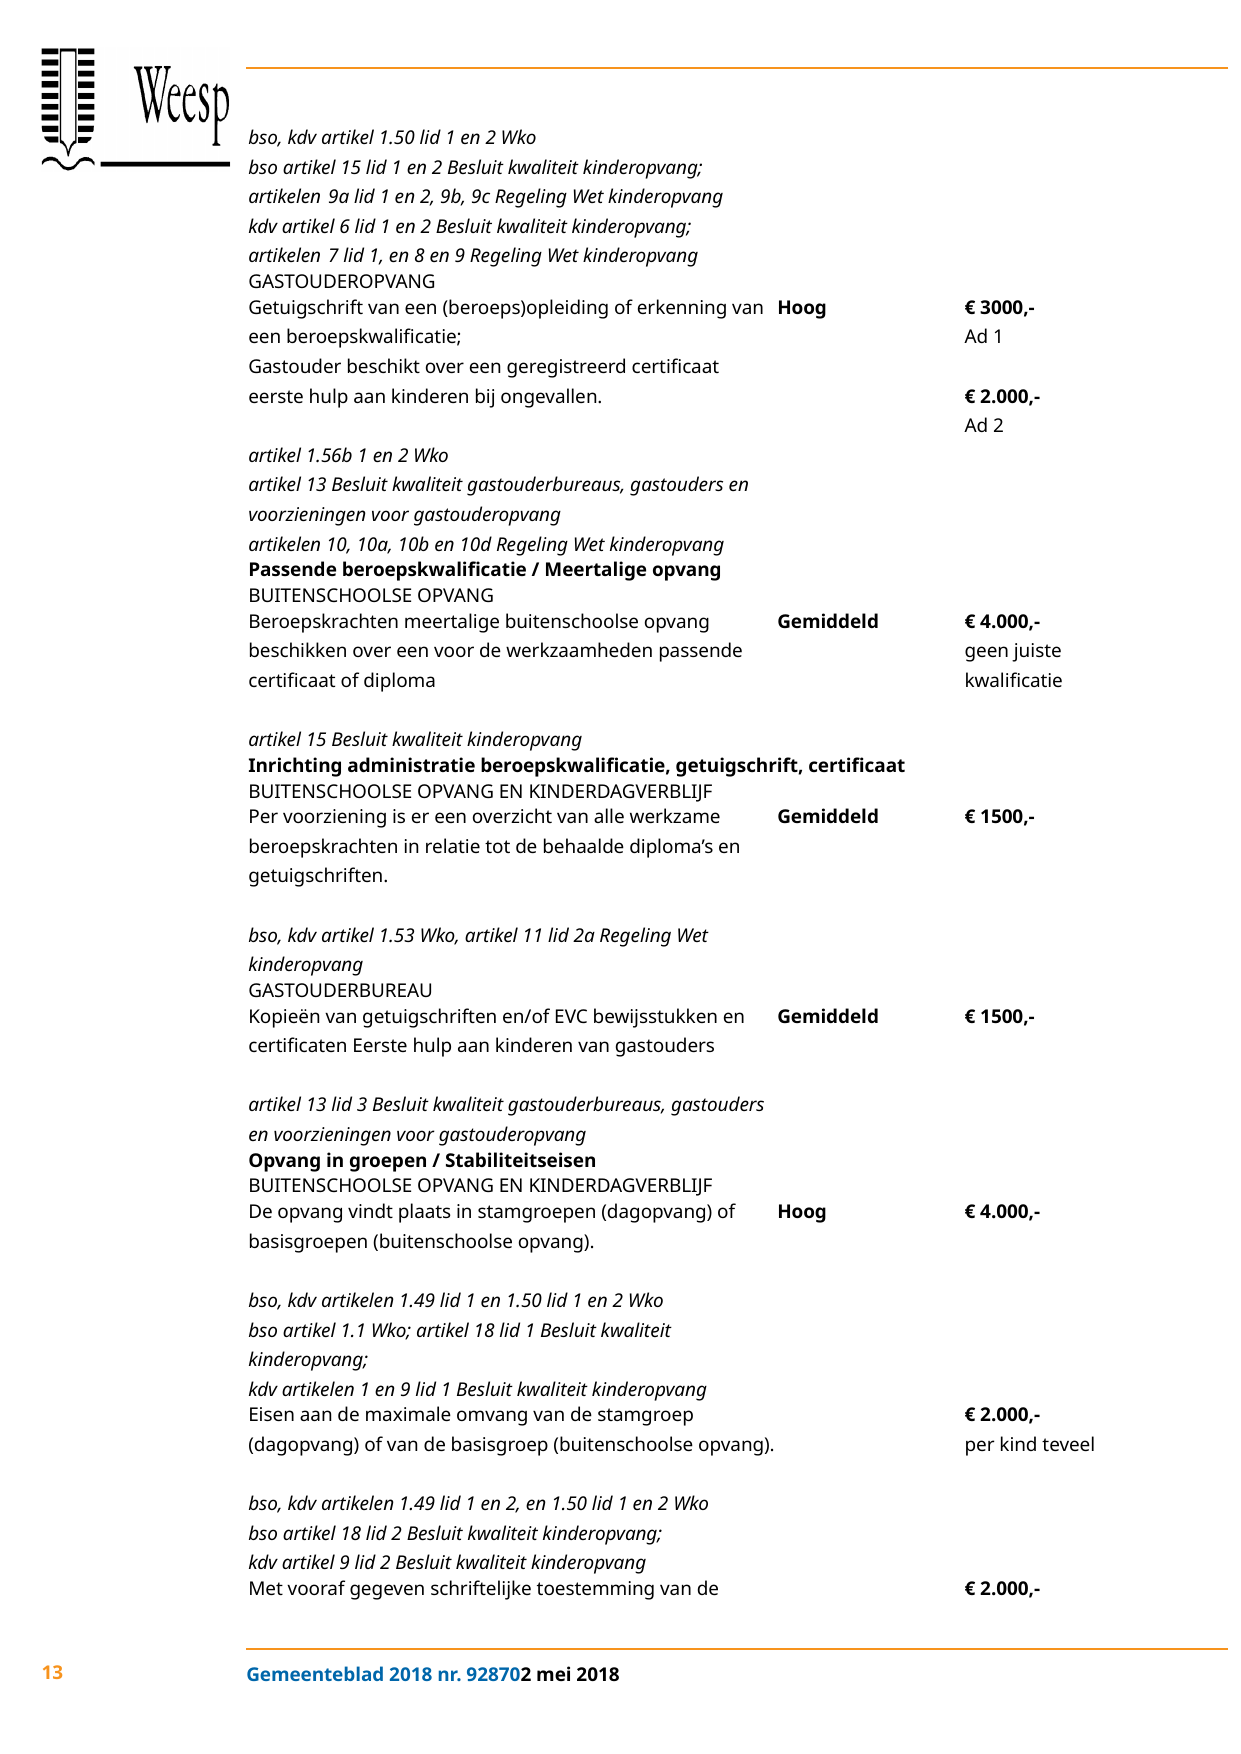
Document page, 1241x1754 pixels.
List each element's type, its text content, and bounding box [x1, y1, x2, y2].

table_cell € 4.000,- [964, 1199, 1152, 1402]
table_cell [964, 95, 1152, 268]
table_cell Hoog [777, 294, 964, 557]
table_cell Gemiddeld [777, 1003, 964, 1147]
table_cell Hoog [777, 1199, 964, 1402]
table_cell Inrichting administratie beroepskwalificatie, getuigschrift, certificaat [248, 752, 1152, 778]
table_cell Getuigschrift van een (beroeps)opleiding of erkenning van een beroepskwalificatie; Gastouder beschikt over een geregistreerd certificaat eerste hulp aan kinderen bij ongevallen. artikel 1.56b 1 en 2 Wko artikel 13 Besluit kwaliteit gastouderbureaus, gastouders en voorzieningen voor gastouderopvang artikelen 10, 10a, 10b en 10d Regeling Wet kinderopvang [248, 294, 777, 557]
picture [41, 47, 231, 172]
table_cell [777, 1575, 964, 1601]
table_cell Kopieën van getuigschriften en/of EVC bewijsstukken en certificaten Eerste hulp aan kinderen van gastouders artikel 13 lid 3 Besluit kwaliteit gastouderbureaus, gastouders en voorzieningen voor gastouderopvang [248, 1003, 777, 1147]
table_cell GASTOUDEROPVANG [248, 269, 1152, 294]
table_cell € 1500,- [964, 1003, 1152, 1147]
table_cell Opvang in groepen / Stabiliteitseisen [248, 1147, 1152, 1173]
table_cell Gemiddeld [777, 804, 964, 977]
table_cell GASTOUDERBUREAU [248, 977, 1152, 1003]
table_cell Eisen aan de maximale omvang van de stamgroep (dagopvang) of van de basisgroep (buitenschoolse opvang). bso, kdv artikelen 1.49 lid 1 en 2, en 1.50 lid 1 en 2 Wko bso artikel 18 lid 2 Besluit kwaliteit kinderopvang; kdv artikel 9 lid 2 Besluit kwaliteit kinderopvang [248, 1402, 777, 1575]
table_cell BUITENSCHOOLSE OPVANG EN KINDERDAGVERBLIJF [248, 1173, 1152, 1198]
table_cell bso, kdv artikel 1.50 lid 1 en 2 Wko bso artikel 15 lid 1 en 2 Besluit kwaliteit kinderopvang; artikelen 9a lid 1 en 2, 9b, 9c Regeling Wet kinderopvang kdv artikel 6 lid 1 en 2 Besluit kwaliteit kinderopvang; artikelen 7 lid 1, en 8 en 9 Regeling Wet kinderopvang [248, 95, 777, 268]
table_cell Gemiddeld [777, 608, 964, 752]
table_cell € 1500,- [964, 804, 1152, 977]
table_cell [777, 1402, 964, 1575]
table_cell Passende beroepskwalificatie / Meertalige opvang [248, 557, 1152, 582]
table_cell € 2.000,- per kind teveel [964, 1402, 1152, 1575]
table_cell Per voorziening is er een overzicht van alle werkzame beroepskrachten in relatie tot de behaalde diploma’s en getuigschriften. bso, kdv artikel 1.53 Wko, artikel 11 lid 2a Regeling Wet kinderopvang [248, 804, 777, 977]
table_cell Met vooraf gegeven schriftelijke toestemming van de [248, 1575, 777, 1601]
table_cell € 4.000,- geen juiste kwalificatie [964, 608, 1152, 752]
table_cell [777, 95, 964, 268]
table_cell € 2.000,- [964, 1575, 1152, 1601]
table_cell De opvang vindt plaats in stamgroepen (dagopvang) of basisgroepen (buitenschoolse opvang). bso, kdv artikelen 1.49 lid 1 en 1.50 lid 1 en 2 Wko bso artikel 1.1 Wko; artikel 18 lid 1 Besluit kwaliteit kinderopvang; kdv artikelen 1 en 9 lid 1 Besluit kwaliteit kinderopvang [248, 1199, 777, 1402]
table_cell € 3000,- Ad 1 € 2.000,- Ad 2 [964, 294, 1152, 557]
table_cell BUITENSCHOOLSE OPVANG EN KINDERDAGVERBLIJF [248, 778, 1152, 803]
table_cell BUITENSCHOOLSE OPVANG [248, 582, 1152, 608]
table_cell Beroepskrachten meertalige buitenschoolse opvang beschikken over een voor de werkzaamheden passende certificaat of diploma artikel 15 Besluit kwaliteit kinderopvang [248, 608, 777, 752]
